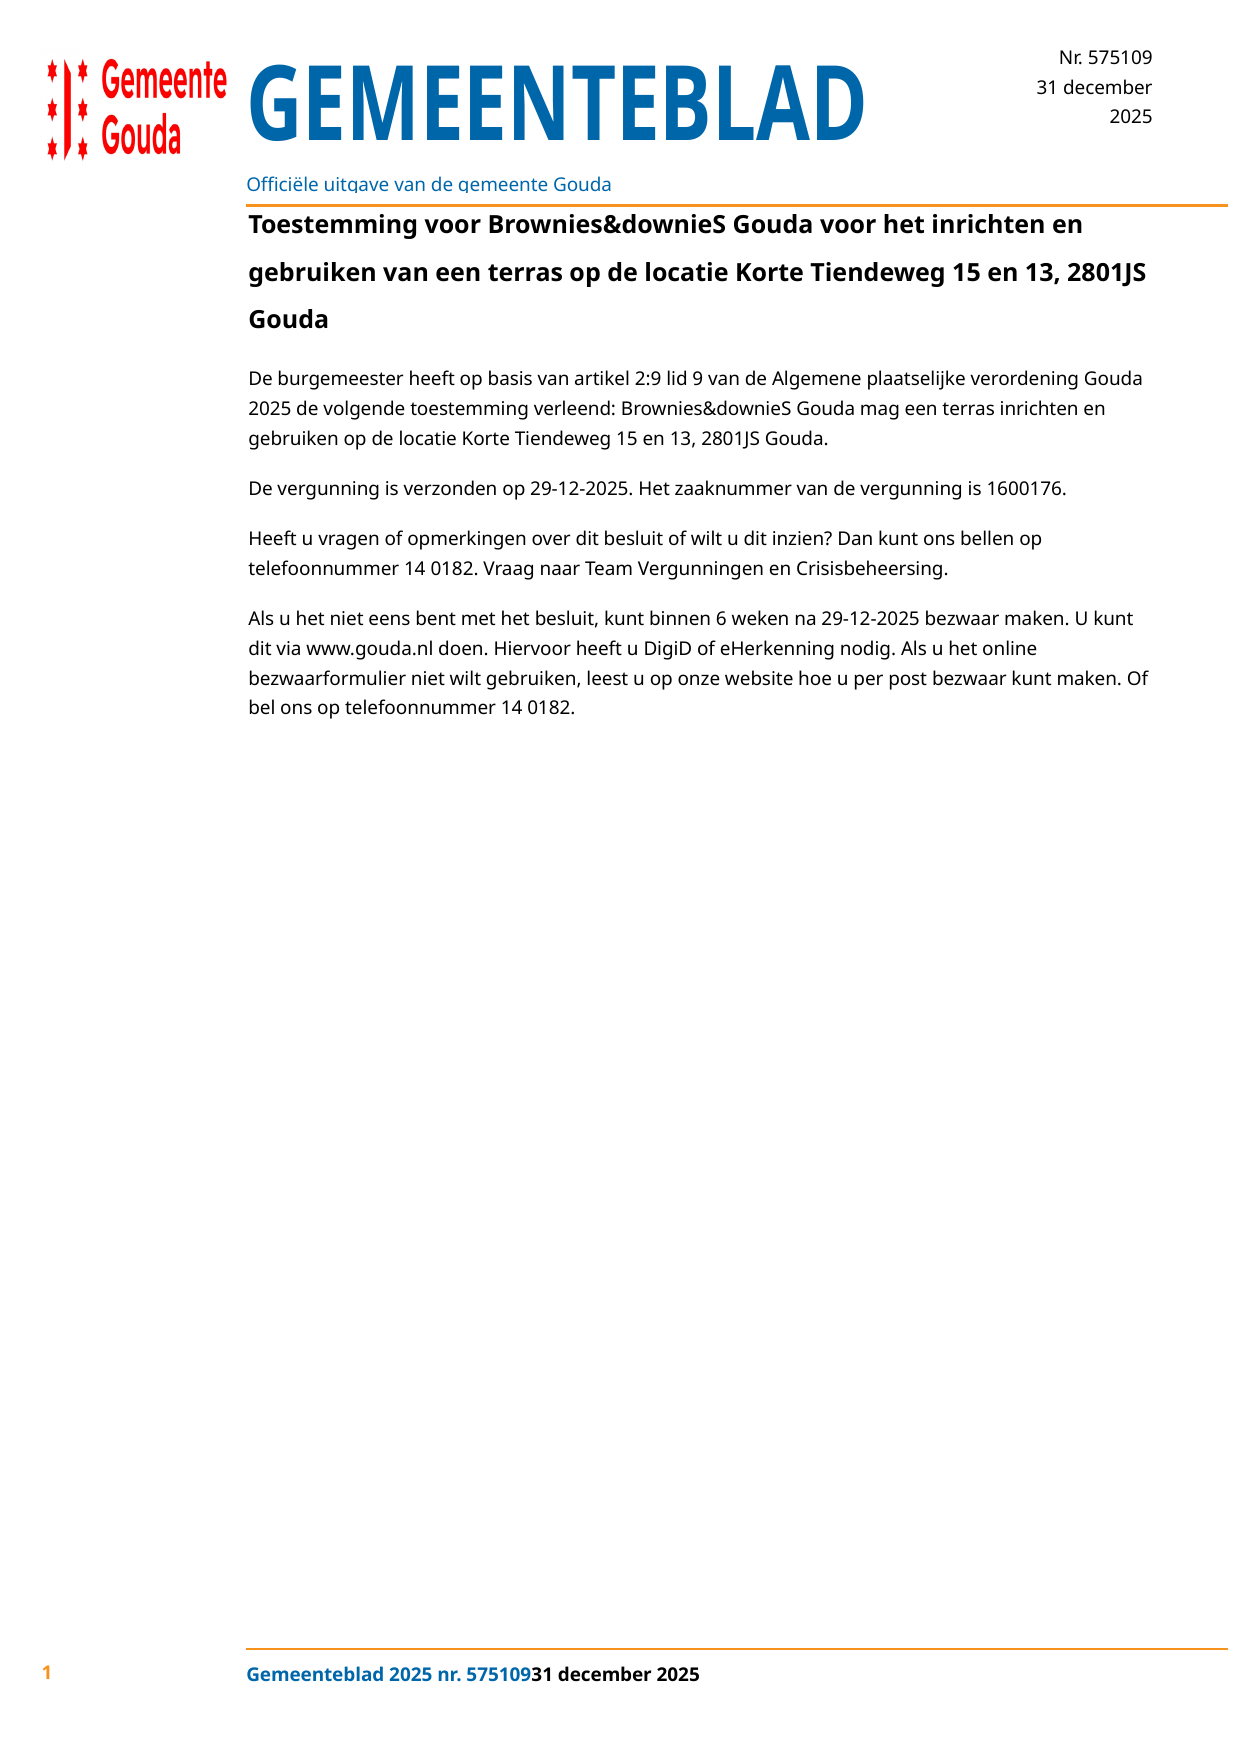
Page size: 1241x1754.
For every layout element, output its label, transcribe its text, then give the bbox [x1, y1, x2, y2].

text Toestemming voor Brownies&downieS Gouda voor het inrichten en gebruiken van een terras op de locatie Korte Tiendeweg 15 en 13, 2801JS Gouda [248, 207, 1152, 336]
text De vergunning is verzonden op 29-12-2025. Het zaaknummer van de vergunning is 1600176. [248, 475, 1152, 501]
text Als u het niet eens bent met het besluit, kunt binnen 6 weken na 29-12-2025 bezwaar maken. U kunt dit via www.gouda.nl doen. Hiervoor heeft u DigiD of eHerkenning nodig. Als u het online bezwaarformulier niet wilt gebruiken, leest u op onze website hoe u per post bezwaar kunt maken. Of bel ons op telefoonnummer 14 0182. [248, 606, 1152, 720]
picture [41, 47, 231, 172]
text Heeft u vragen of opmerkingen over dit besluit of wilt u dit inzien? Dan kunt ons bellen op telefoonnummer 14 0182. Vraag naar Team Vergunningen en Crisisbeheersing. [248, 526, 1152, 581]
text De burgemeester heeft op basis van artikel 2:9 lid 9 van de Algemene plaatselijke verordening Gouda 2025 de volgende toestemming verleend: Brownies&downieS Gouda mag een terras inrichten en gebruiken op de locatie Korte Tiendeweg 15 en 13, 2801JS Gouda. [248, 366, 1152, 450]
